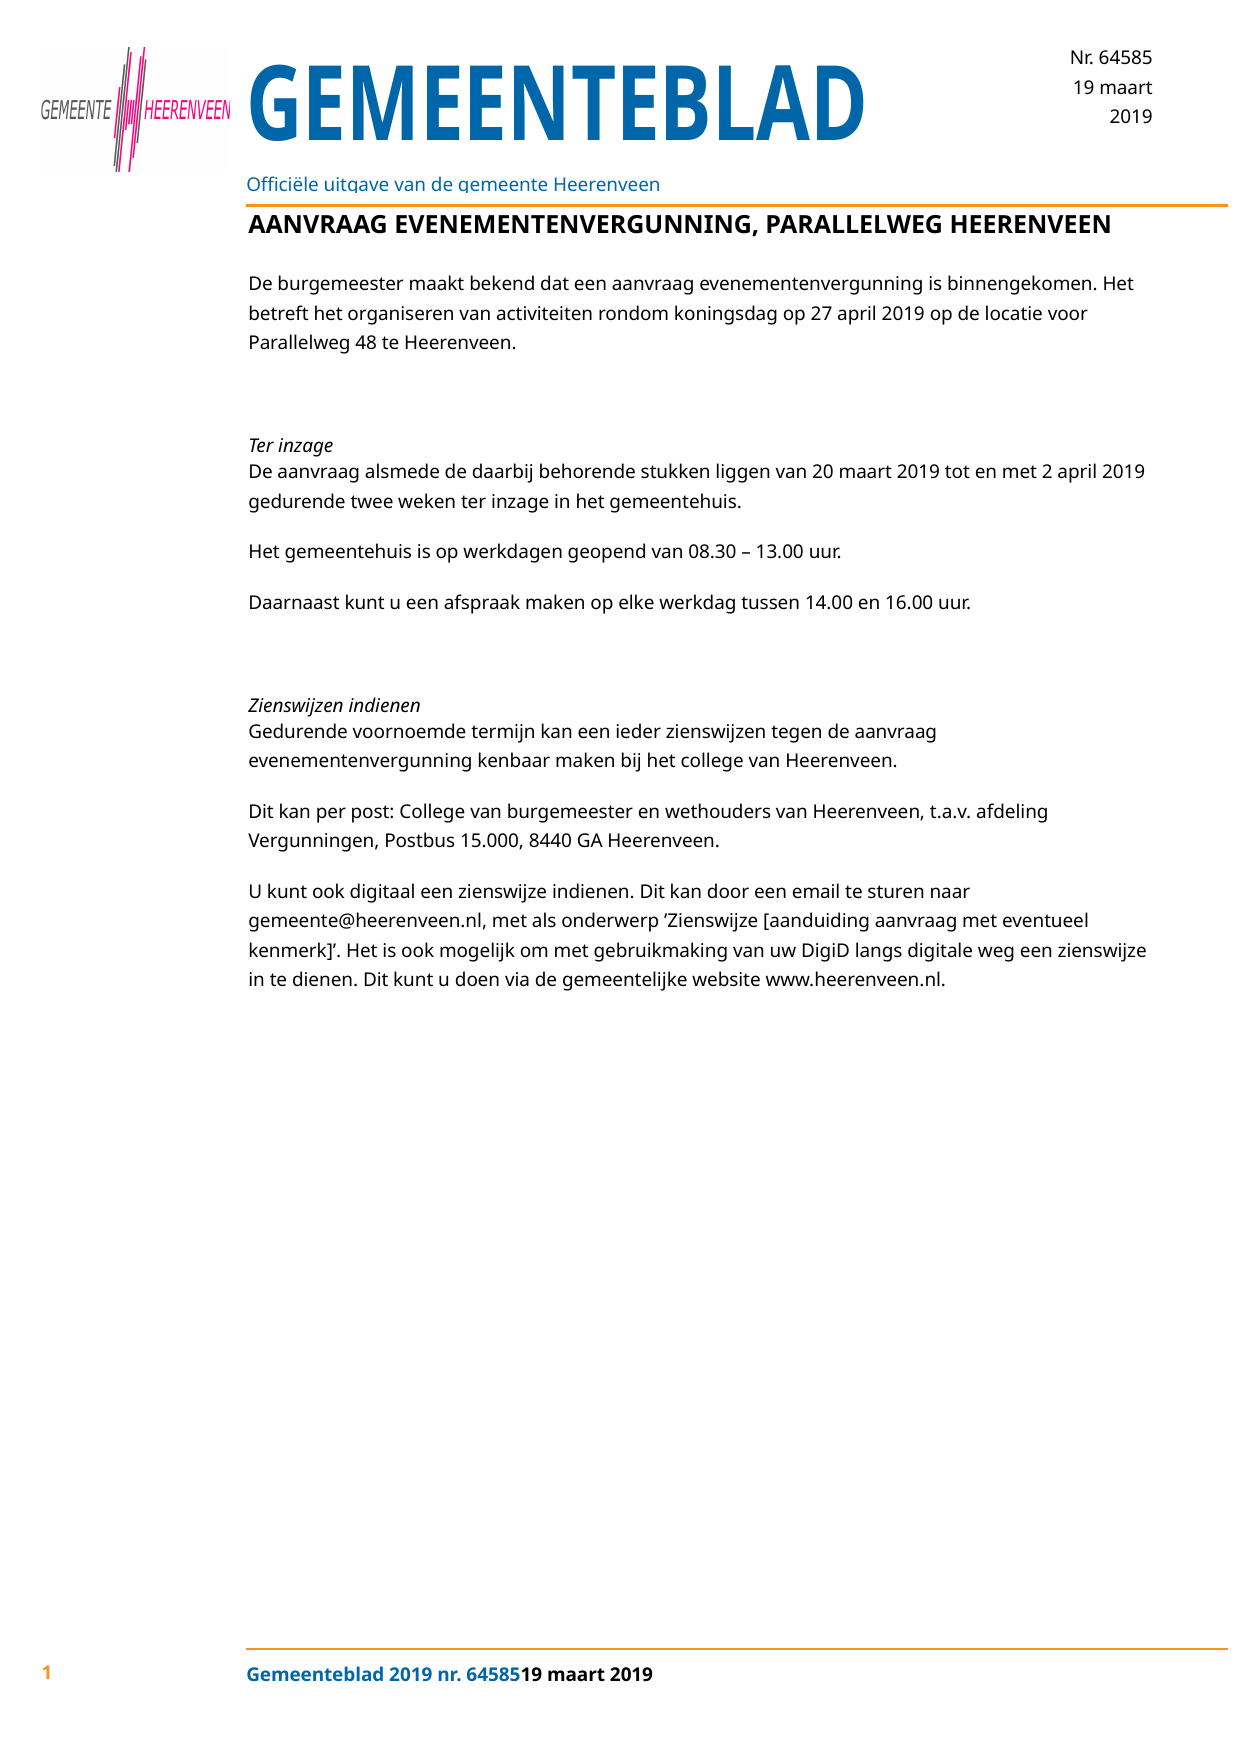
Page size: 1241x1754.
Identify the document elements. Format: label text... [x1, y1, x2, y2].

text Het gemeentehuis is op werkdagen geopend van 08.30 – 13.00 uur. [248, 538, 1152, 564]
picture [41, 47, 231, 172]
text AANVRAAG EVENEMENTENVERGUNNING, PARALLELWEG HEERENVEEN [248, 207, 1152, 241]
text Zienswijzen indienen [248, 692, 1152, 718]
text Dit kan per post: College van burgemeester en wethouders van Heerenveen, t.a.v. afdeling Vergunningen, Postbus 15.000, 8440 GA Heerenveen. [248, 798, 1152, 853]
text Gedurende voornoemde termijn kan een ieder zienswijzen tegen de aanvraag evenementenvergunning kenbaar maken bij het college van Heerenveen. [248, 718, 1152, 773]
text U kunt ook digitaal een zienswijze indienen. Dit kan door een email te sturen naar gemeente@heerenveen.nl, met als onderwerp ’Zienswijze [aanduiding aanvraag met eventueel kenmerk]’. Het is ook mogelijk om met gebruikmaking van uw DigiD langs digitale weg een zienswijze in te dienen. Dit kunt u doen via de gemeentelijke website www.heerenveen.nl. [248, 878, 1152, 992]
text De burgemeester maakt bekend dat een aanvraag evenementenvergunning is binnengekomen. Het betreft het organiseren van activiteiten rondom koningsdag op 27 april 2019 op de locatie voor Parallelweg 48 te Heerenveen. [248, 270, 1152, 355]
text Ter inzage [248, 433, 1152, 458]
text Daarnaast kunt u een afspraak maken op elke werkdag tussen 14.00 en 16.00 uur. [248, 589, 1152, 614]
text De aanvraag alsmede de daarbij behorende stukken liggen van 20 maart 2019 tot en met 2 april 2019 gedurende twee weken ter inzage in het gemeentehuis. [248, 458, 1152, 514]
